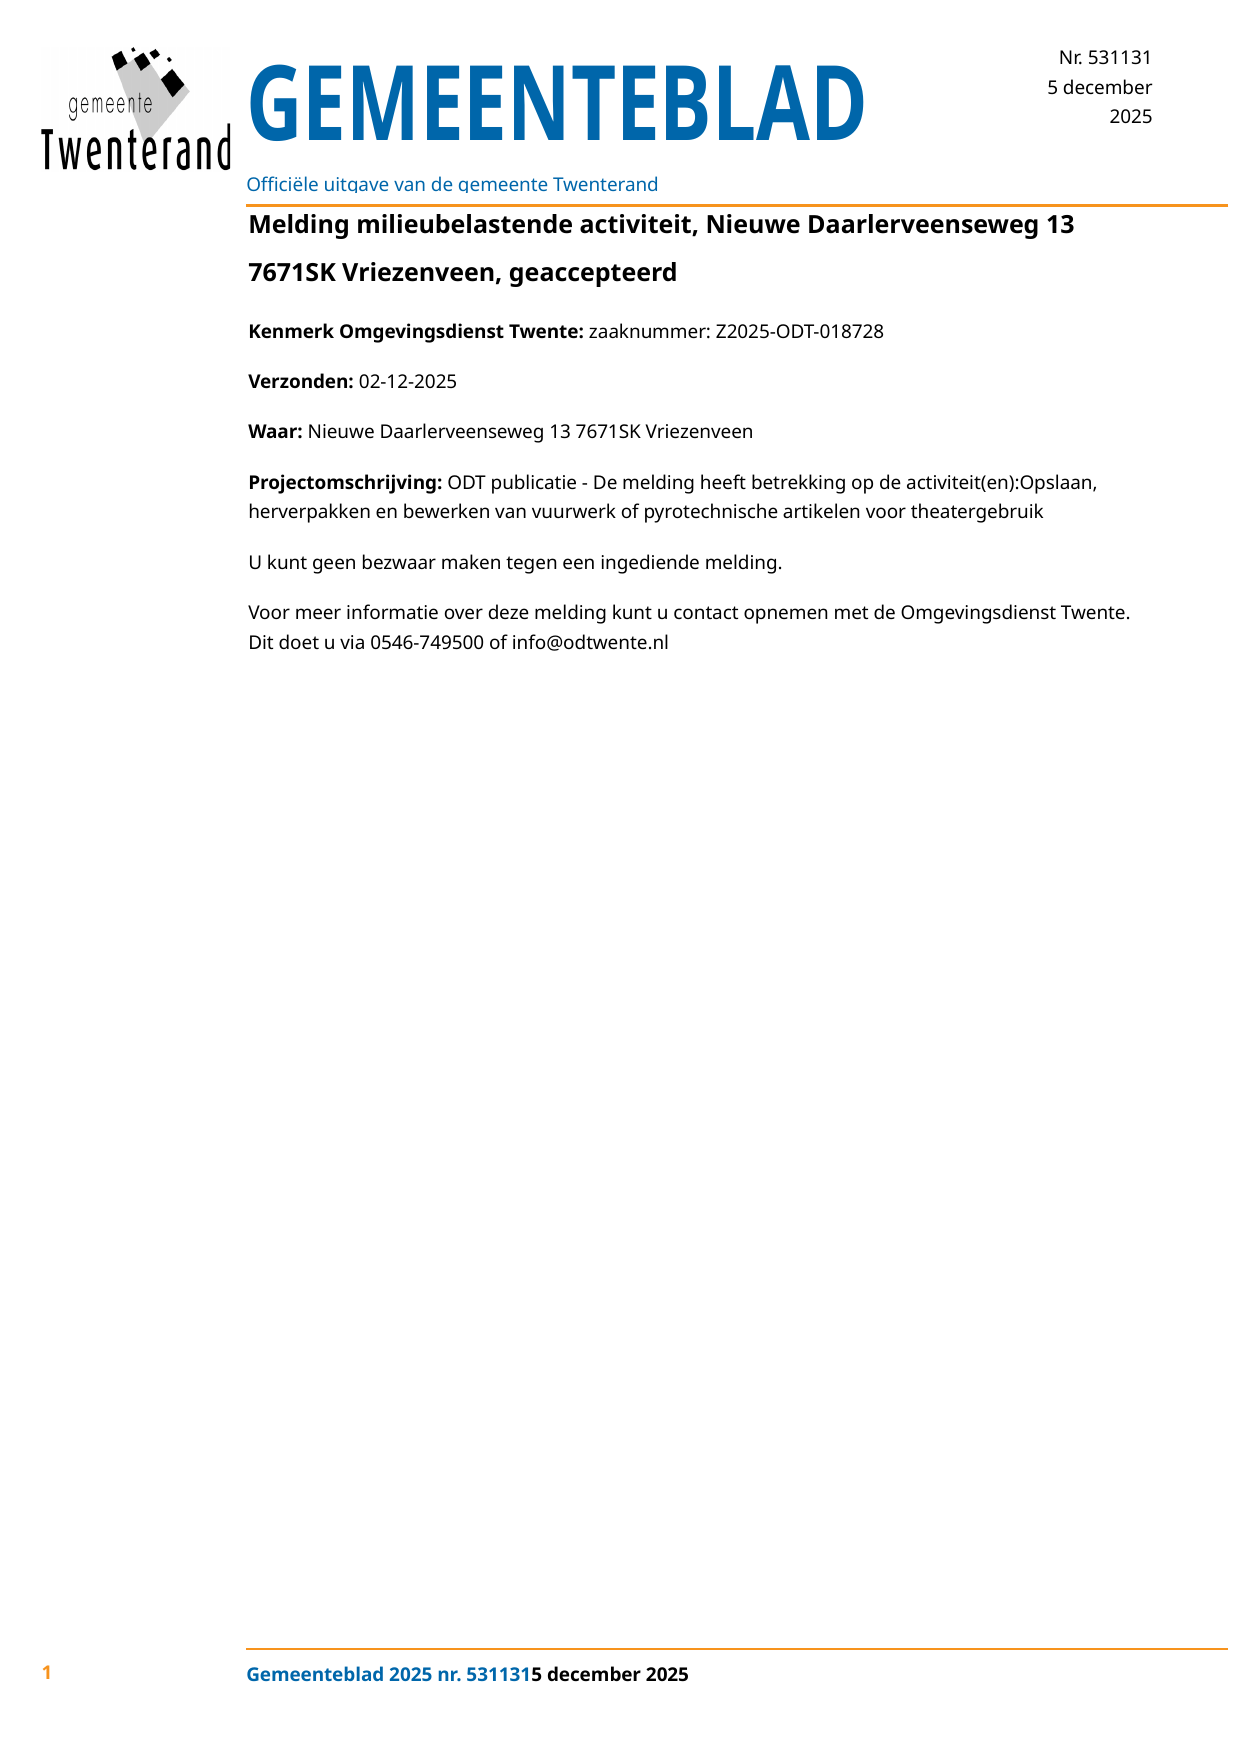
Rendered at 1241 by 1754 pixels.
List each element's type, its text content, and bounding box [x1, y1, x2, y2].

text U kunt geen bezwaar maken tegen een ingediende melding. [248, 549, 1152, 575]
text Melding milieubelastende activiteit, Nieuwe Daarlerveenseweg 13 7671SK Vriezenveen, geaccepteerd [248, 207, 1152, 288]
text Projectomschrijving: ODT publicatie - De melding heeft betrekking op de activiteit(en):Opslaan, herverpakken en bewerken van vuurwerk of pyrotechnische artikelen voor theatergebruik [248, 469, 1152, 524]
text Waar: Nieuwe Daarlerveenseweg 13 7671SK Vriezenveen [248, 419, 1152, 444]
picture [41, 47, 231, 172]
text Voor meer informatie over deze melding kunt u contact opnemen met de Omgevingsdienst Twente. Dit doet u via 0546-749500 of info@odtwente.nl [248, 599, 1152, 655]
text Verzonden: 02-12-2025 [248, 368, 1152, 394]
text Kenmerk Omgevingsdienst Twente: zaaknummer: Z2025-ODT-018728 [248, 318, 1152, 344]
